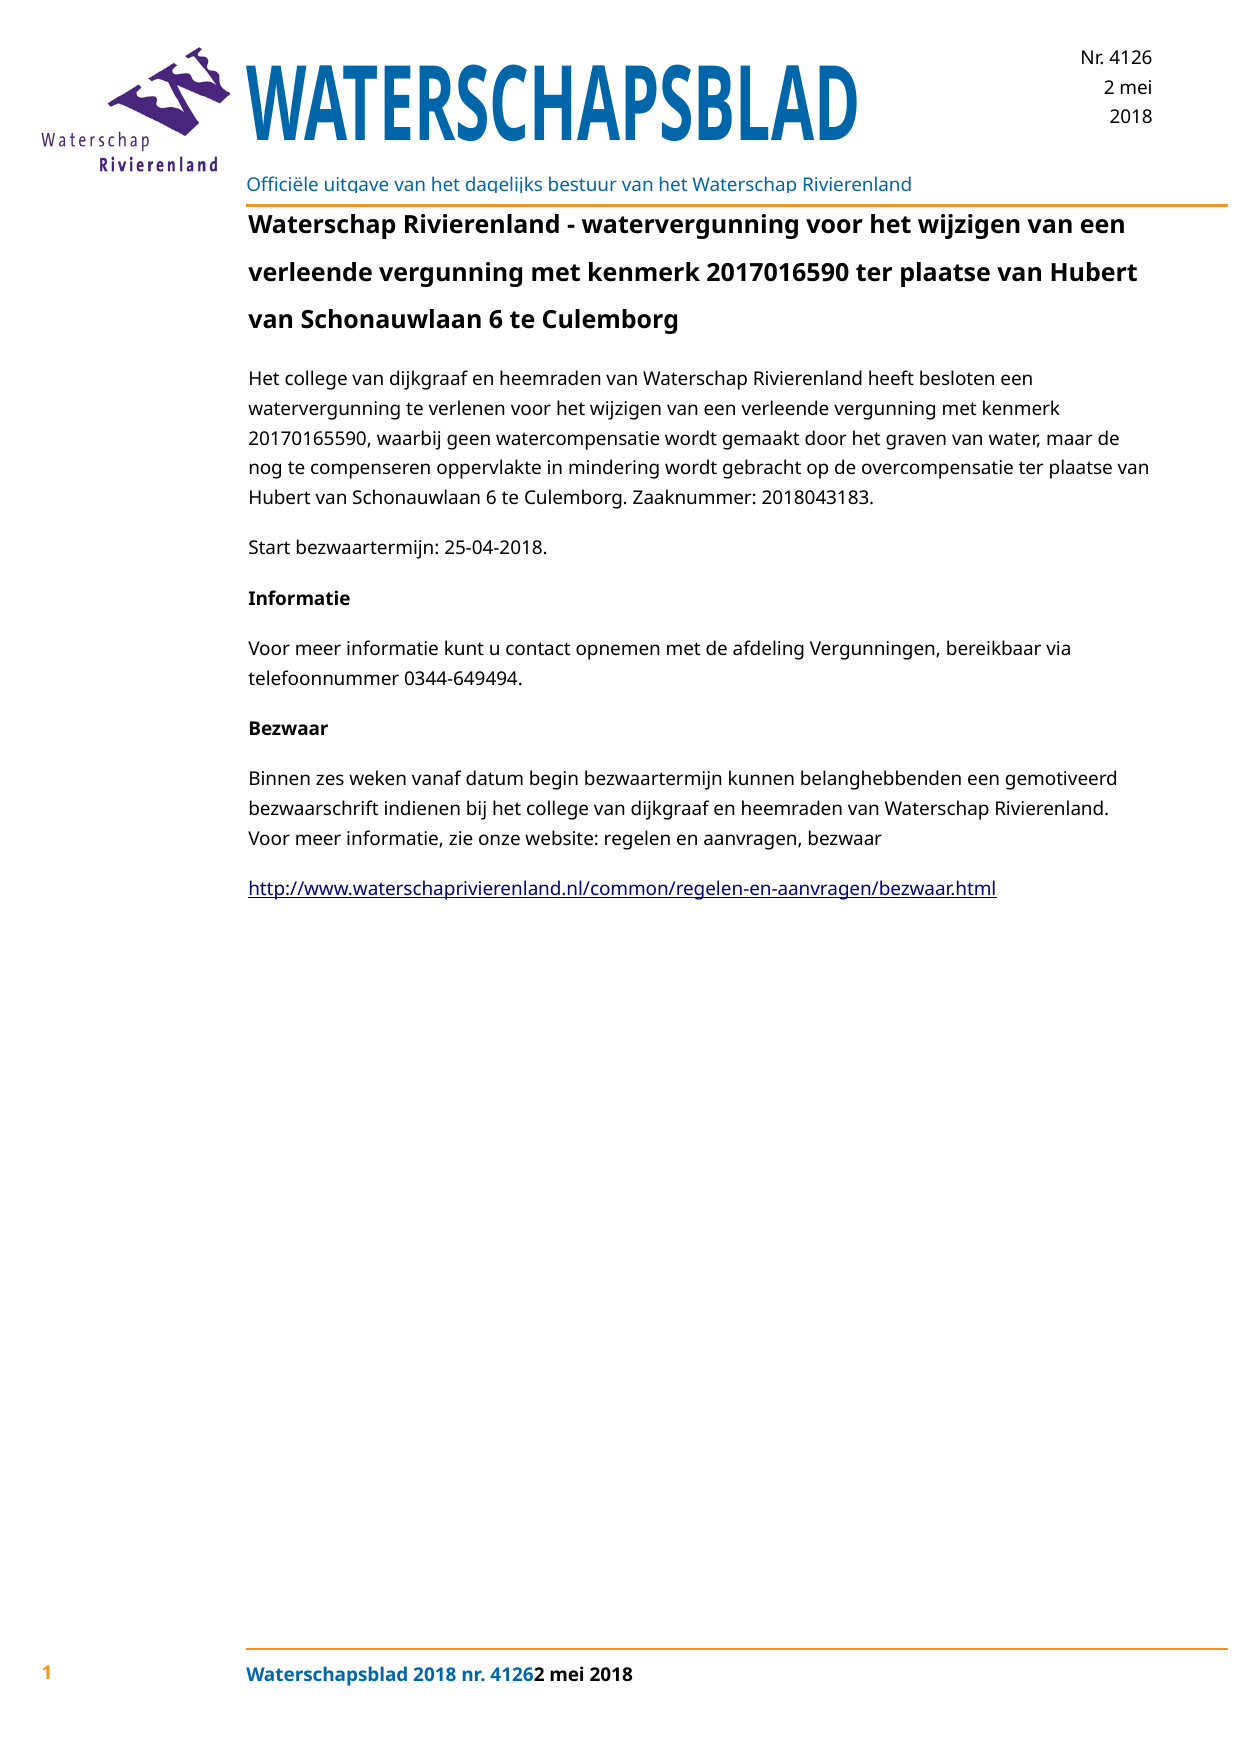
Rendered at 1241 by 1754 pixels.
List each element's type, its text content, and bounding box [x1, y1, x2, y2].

picture [41, 47, 231, 172]
text Informatie [248, 585, 1152, 610]
text Bezwaar [248, 715, 1152, 741]
text Binnen zes weken vanaf datum begin bezwaartermijn kunnen belanghebbenden een gemotiveerd bezwaarschrift indienen bij het college van dijkgraaf en heemraden van Waterschap Rivierenland. Voor meer informatie, zie onze website: regelen en aanvragen, bezwaar [248, 766, 1152, 850]
text Waterschap Rivierenland - watervergunning voor het wijzigen van een verleende vergunning met kenmerk 2017016590 ter plaatse van Hubert van Schonauwlaan 6 te Culemborg [248, 207, 1152, 336]
text http://www.waterschaprivierenland.nl/common/regelen-en-aanvragen/bezwaar.html [248, 875, 1152, 901]
text Start bezwaartermijn: 25-04-2018. [248, 534, 1152, 560]
text Voor meer informatie kunt u contact opnemen met de afdeling Vergunningen, bereikbaar via telefoonnummer 0344-649494. [248, 635, 1152, 690]
text Het college van dijkgraaf en heemraden van Waterschap Rivierenland heeft besloten een watervergunning te verlenen voor het wijzigen van een verleende vergunning met kenmerk 20170165590, waarbij geen watercompensatie wordt gemaakt door het graven van water, maar de nog te compenseren oppervlakte in mindering wordt gebracht op de overcompensatie ter plaatse van Hubert van Schonauwlaan 6 te Culemborg. Zaaknummer: 2018043183. [248, 366, 1152, 509]
